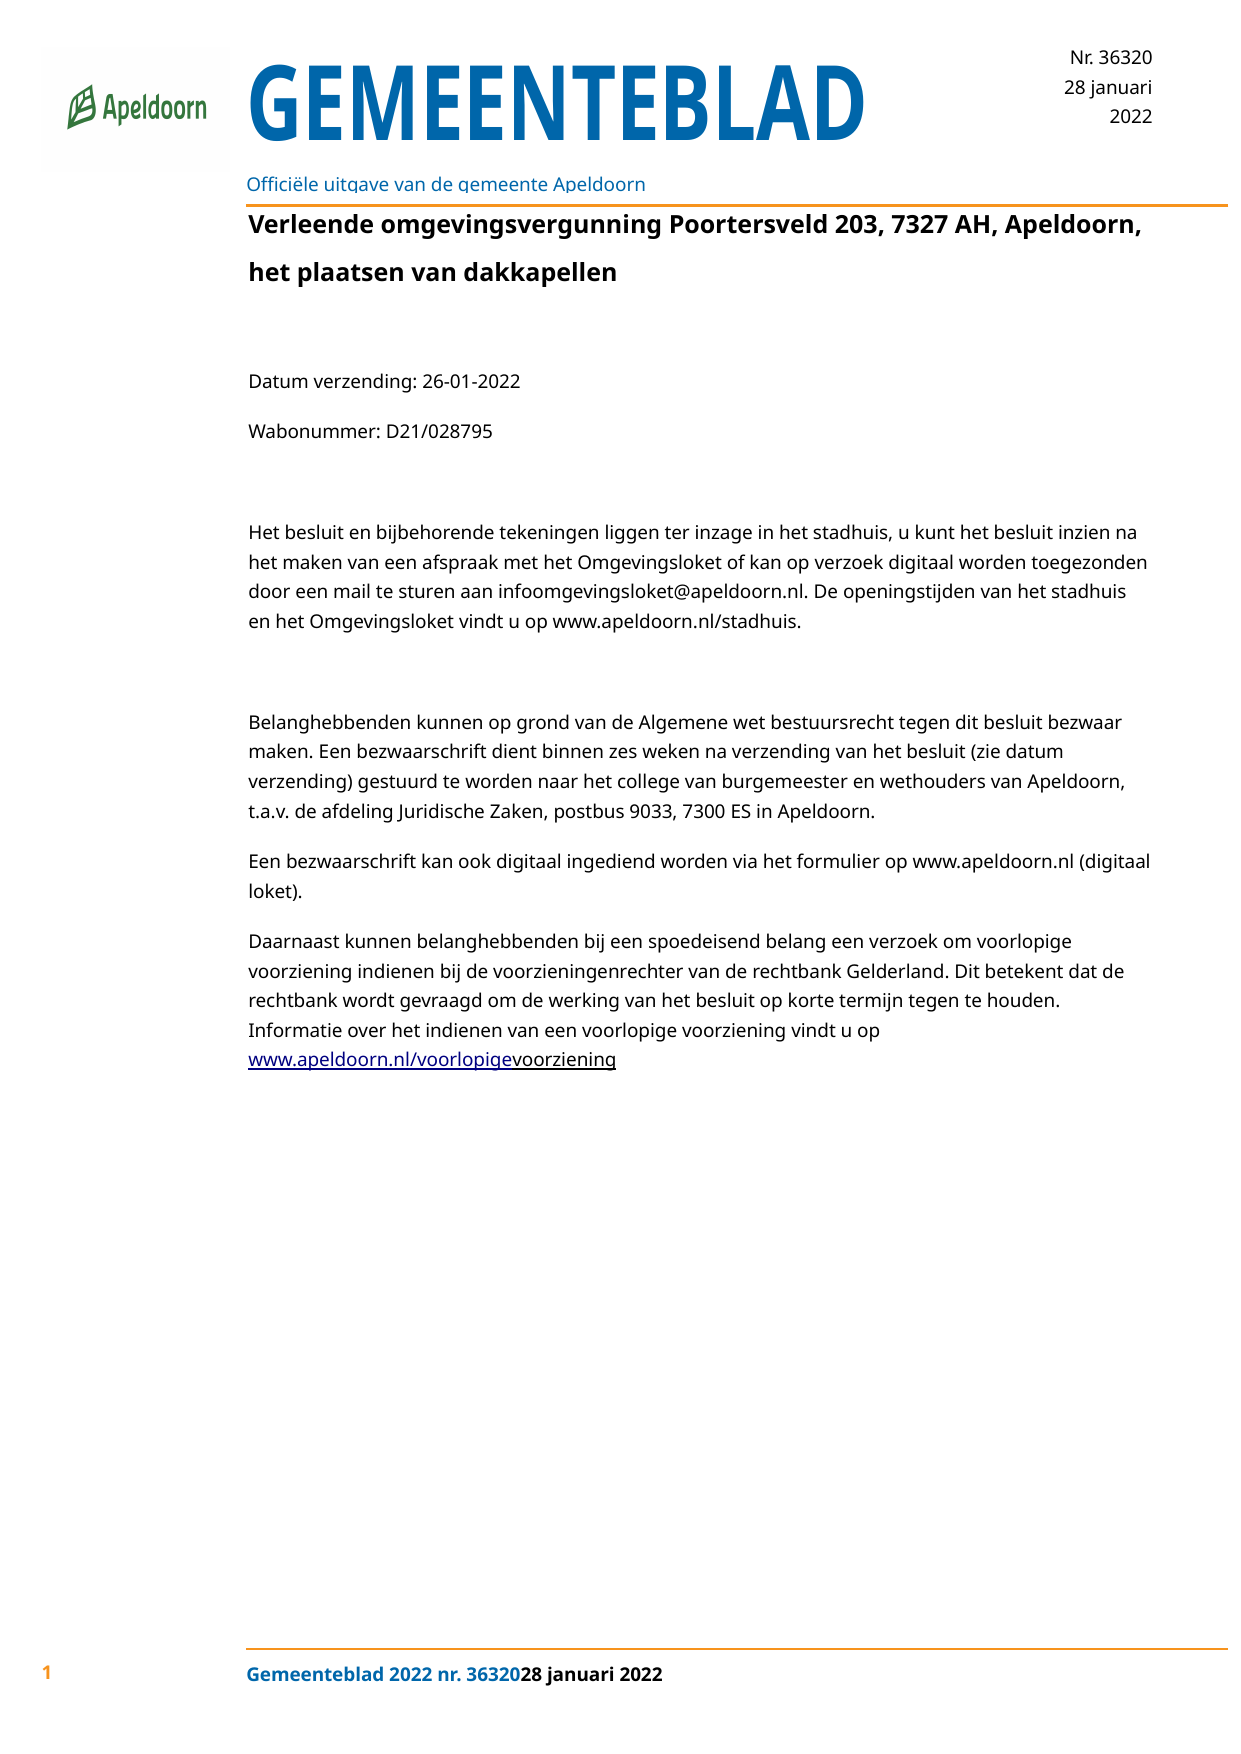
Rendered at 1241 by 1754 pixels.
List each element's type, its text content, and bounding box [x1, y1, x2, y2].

text Een bezwaarschrift kan ook digitaal ingediend worden via het formulier op www.apeldoorn.nl (digitaal loket). [248, 848, 1152, 904]
text Datum verzending: 26-01-2022 [248, 368, 1152, 394]
text Het besluit en bijbehorende tekeningen liggen ter inzage in het stadhuis, u kunt het besluit inzien na het maken van een afspraak met het Omgevingsloket of kan op verzoek digitaal worden toegezonden door een mail te sturen aan infoomgevingsloket@apeldoorn.nl. De openingstijden van het stadhuis en het Omgevingsloket vindt u op www.apeldoorn.nl/stadhuis. [248, 519, 1152, 634]
text Belanghebbenden kunnen op grond van de Algemene wet bestuursrecht tegen dit besluit bezwaar maken. Een bezwaarschrift dient binnen zes weken na verzending van het besluit (zie datum verzending) gestuurd te worden naar het college van burgemeester en wethouders van Apeldoorn, t.a.v. de afdeling Juridische Zaken, postbus 9033, 7300 ES in Apeldoorn. [248, 709, 1152, 824]
text Daarnaast kunnen belanghebbenden bij een spoedeisend belang een verzoek om voorlopige voorziening indienen bij de voorzieningenrechter van de rechtbank Gelderland. Dit betekent dat de rechtbank wordt gevraagd om de werking van het besluit op korte termijn tegen te houden. Informatie over het indienen van een voorlopige voorziening vindt u op www.apeldoorn.nl/voorlopigevoorziening [248, 928, 1152, 1072]
text Wabonummer: D21/028795 [248, 419, 1152, 444]
picture [41, 47, 231, 172]
text Verleende omgevingsvergunning Poortersveld 203, 7327 AH, Apeldoorn, het plaatsen van dakkapellen [248, 207, 1152, 288]
